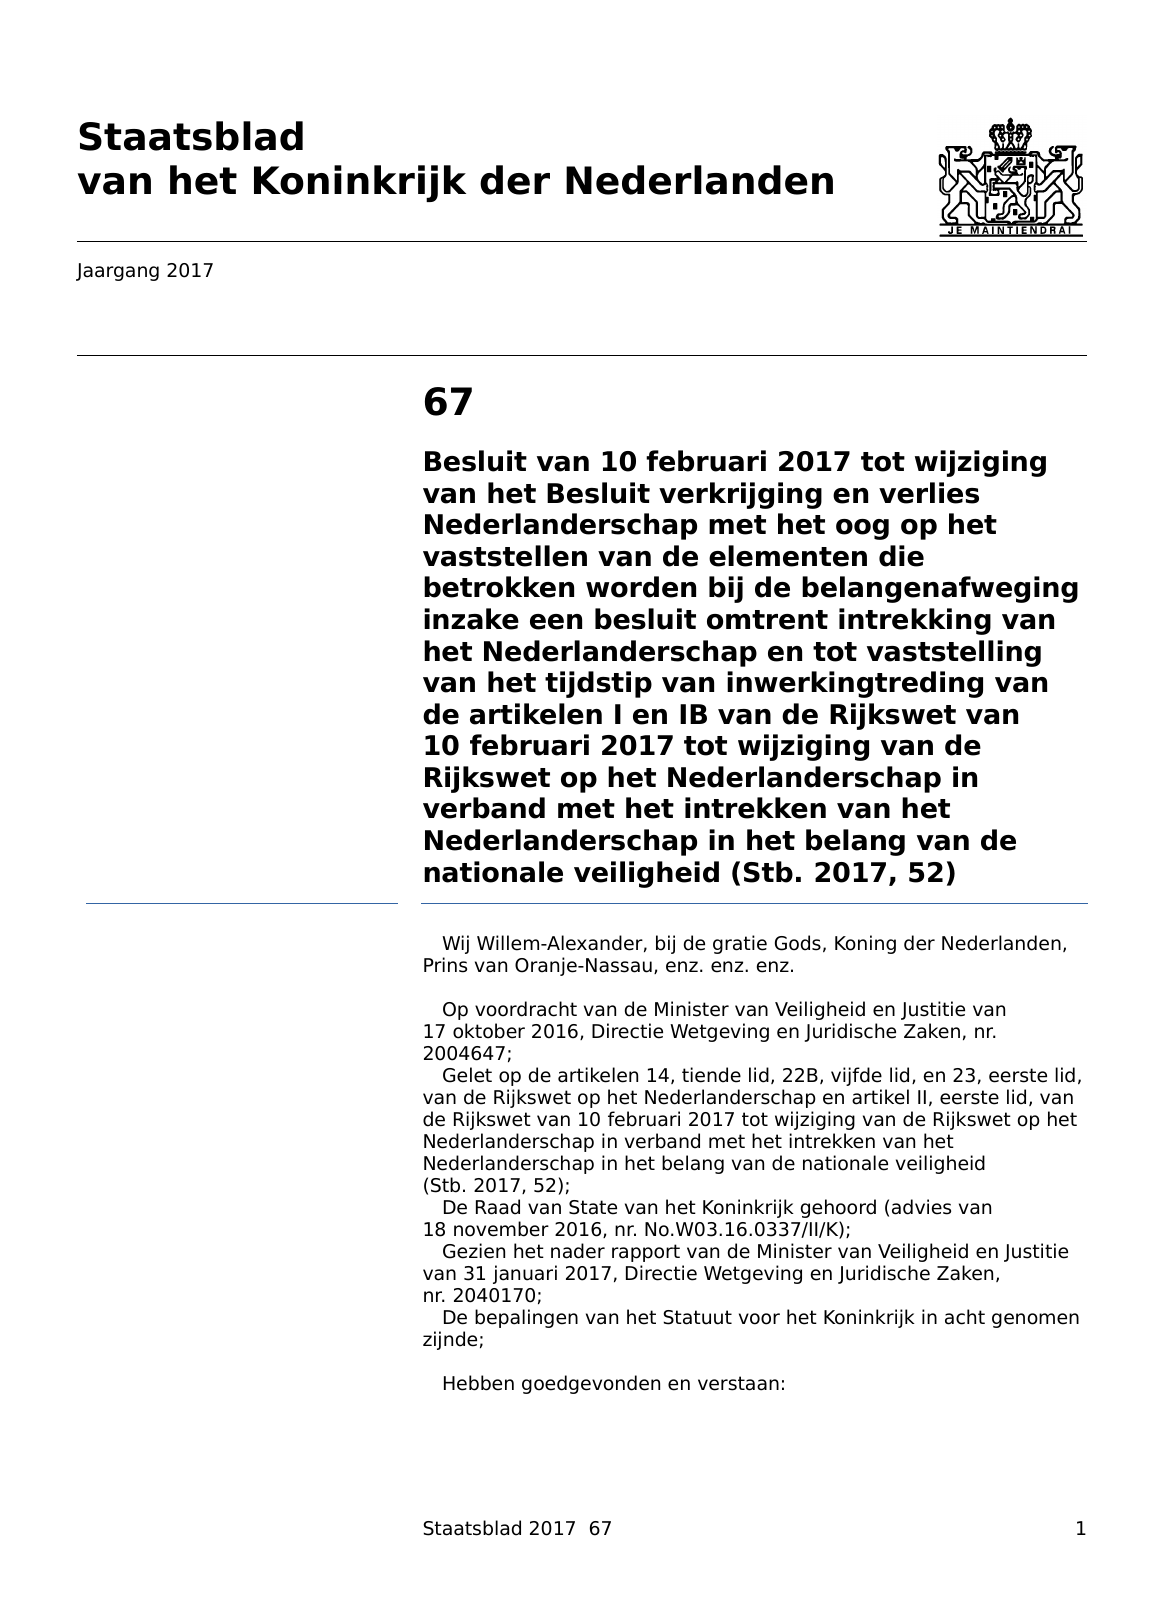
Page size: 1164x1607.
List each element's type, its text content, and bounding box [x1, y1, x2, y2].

table_header Staatsblad van het Koninkrijk der Nederlanden [77, 100, 886, 241]
text Op voordracht van de Minister van Veiligheid en Justitie van 17 oktober 2016, Directie Wetgeving en Juridische Zaken, nr. 2004647; [422, 999, 1087, 1065]
table_cell Jaargang 2017 [77, 242, 1087, 355]
text Gezien het nader rapport van de Minister van Veiligheid en Justitie van 31 januari 2017, Directie Wetgeving en Juridische Zaken, nr. 2040170; [422, 1241, 1087, 1307]
text De Raad van State van het Koninkrijk gehoord (advies van 18 november 2016, nr. No.W03.16.0337/II/K); [422, 1197, 1087, 1241]
text Besluit van 10 februari 2017 tot wijziging van het Besluit verkrijging en verlies Nederlanderschap met het oog op het vaststellen van de elementen die betrokken worden bij de belangenafweging inzake een besluit omtrent intrekking van het Nederlanderschap en tot vaststelling van het tijdstip van inwerkingtreding van de artikelen I en IB van de Rijkswet van 10 februari 2017 tot wijziging van de Rijkswet op het Nederlanderschap in verband met het intrekken van het Nederlanderschap in het belang van de nationale veiligheid (Stb. 2017, 52) [422, 447, 1087, 888]
text Hebben goedgevonden en verstaan: [422, 1373, 1087, 1395]
picture [936, 115, 1087, 240]
subtitle 67 [422, 381, 1087, 424]
text De bepalingen van het Statuut voor het Koninkrijk in acht genomen zijnde; [422, 1307, 1087, 1351]
text Wij Willem-Alexander, bij de gratie Gods, Koning der Nederlanden, Prins van Oranje-Nassau, enz. enz. enz. [422, 933, 1087, 977]
table_header [886, 100, 1087, 241]
text Gelet op de artikelen 14, tiende lid, 22B, vijfde lid, en 23, eerste lid, van de Rijkswet op het Nederlanderschap en artikel II, eerste lid, van de Rijkswet van 10 februari 2017 tot wijziging van de Rijkswet op het Nederlanderschap in verband met het intrekken van het Nederlanderschap in het belang van de nationale veiligheid (Stb. 2017, 52); [422, 1065, 1087, 1197]
